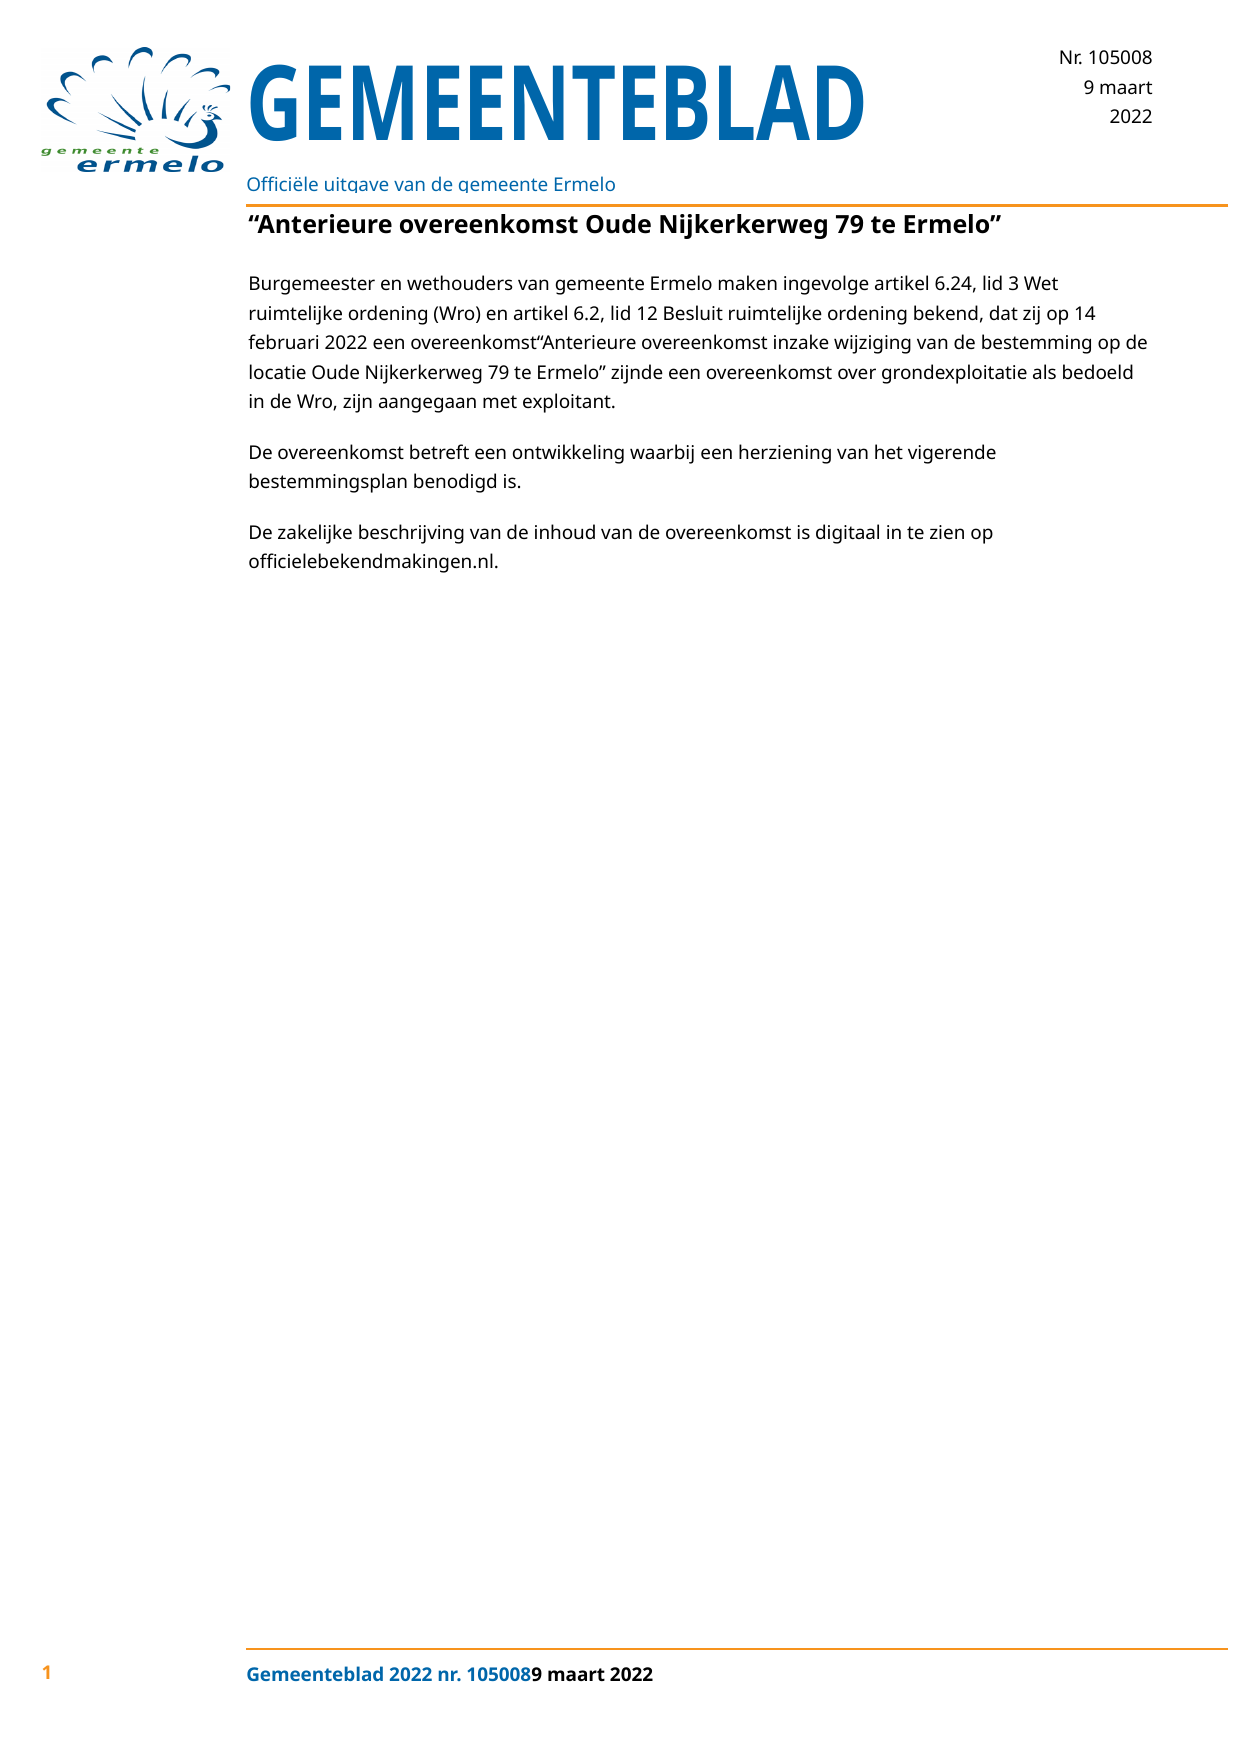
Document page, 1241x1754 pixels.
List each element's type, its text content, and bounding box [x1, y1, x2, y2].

text Burgemeester en wethouders van gemeente Ermelo maken ingevolge artikel 6.24, lid 3 Wet ruimtelijke ordening (Wro) en artikel 6.2, lid 12 Besluit ruimtelijke ordening bekend, dat zij op 14 februari 2022 een overeenkomst“Anterieure overeenkomst inzake wijziging van de bestemming op de locatie Oude Nijkerkerweg 79 te Ermelo” zijnde een overeenkomst over grondexploitatie als bedoeld in de Wro, zijn aangegaan met exploitant. [248, 270, 1152, 414]
text De overeenkomst betreft een ontwikkeling waarbij een herziening van het vigerende bestemmingsplan benodigd is. [248, 439, 1152, 494]
picture [41, 47, 231, 172]
text “Anterieure overeenkomst Oude Nijkerkerweg 79 te Ermelo” [248, 207, 1152, 241]
text De zakelijke beschrijving van de inhoud van de overeenkomst is digitaal in te zien op officielebekendmakingen.nl. [248, 519, 1152, 574]
